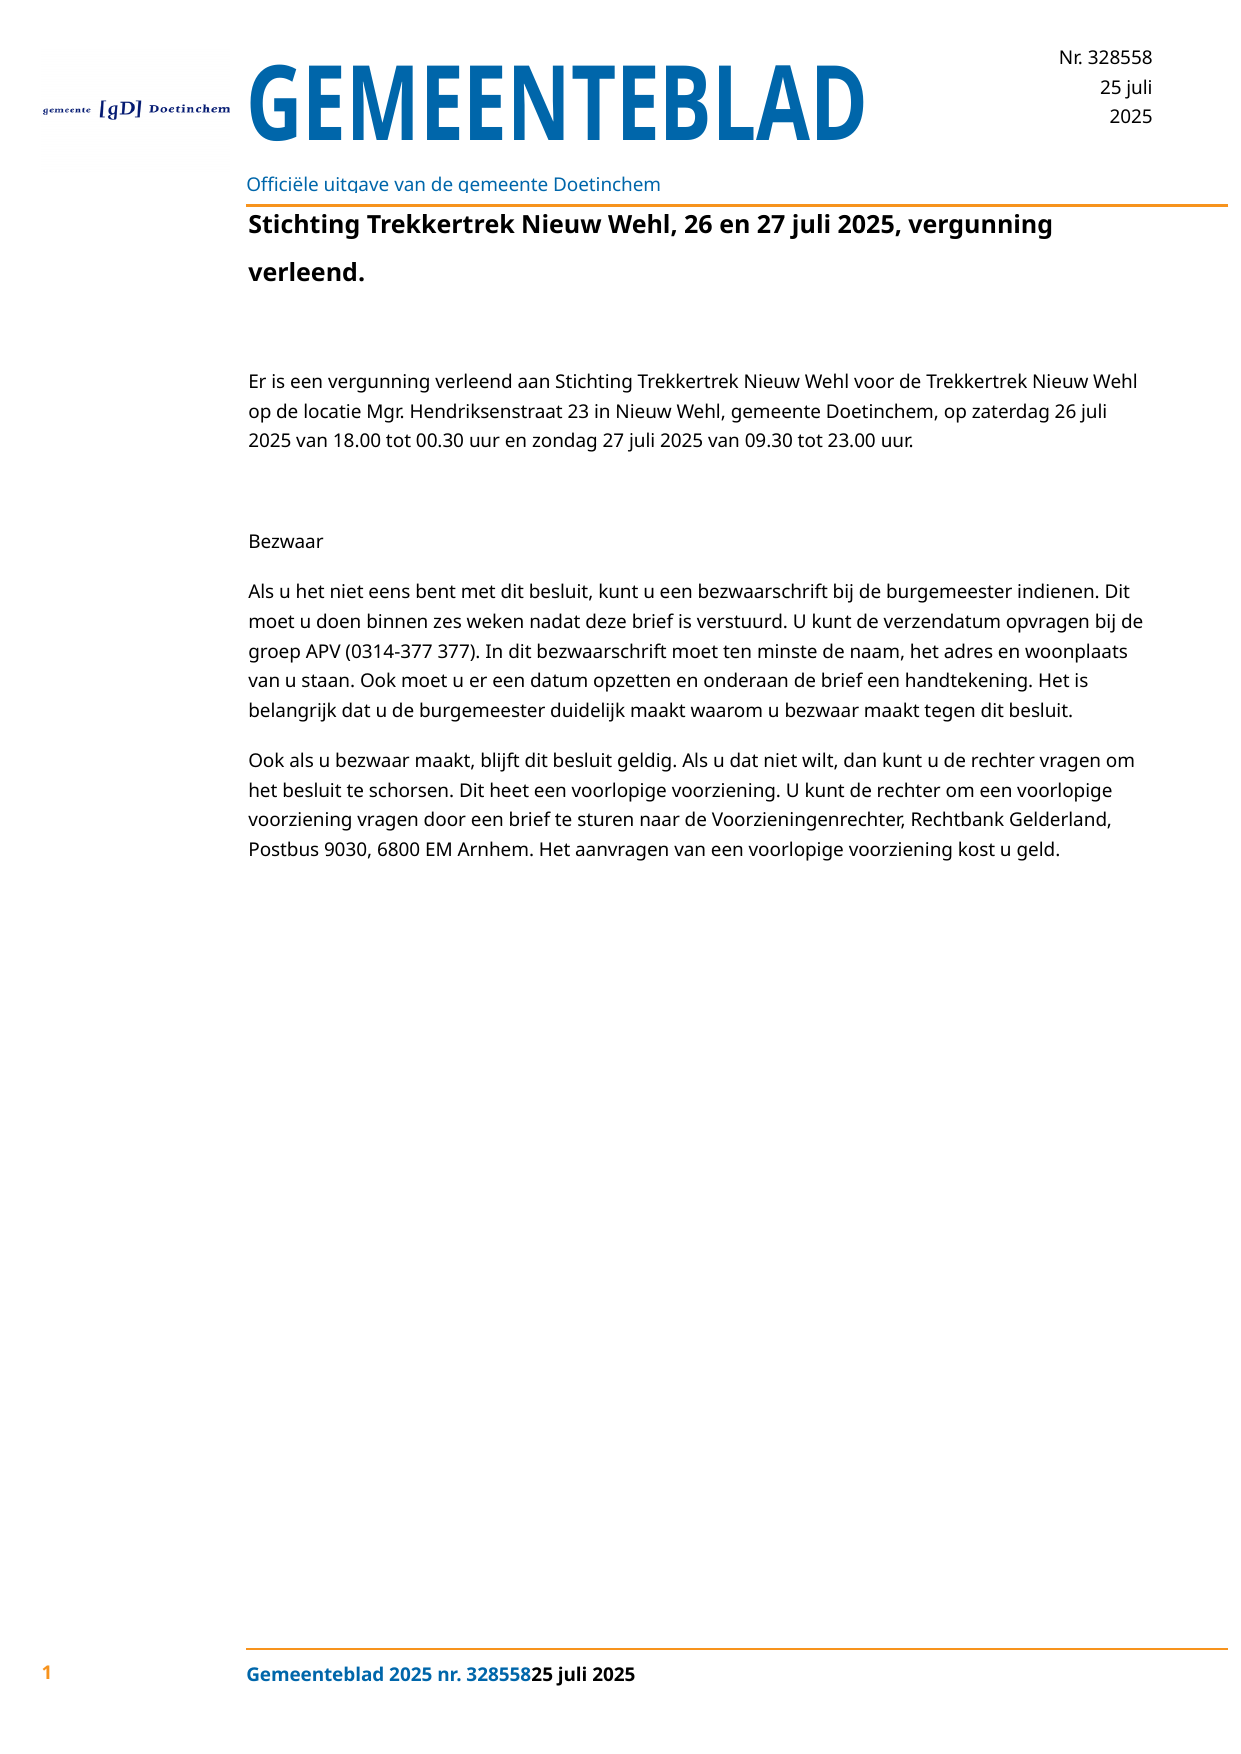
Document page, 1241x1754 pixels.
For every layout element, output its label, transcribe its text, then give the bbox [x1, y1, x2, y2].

text Als u het niet eens bent met dit besluit, kunt u een bezwaarschrift bij de burgemeester indienen. Dit moet u doen binnen zes weken nadat deze brief is verstuurd. U kunt de verzendatum opvragen bij de groep APV (0314-377 377). In dit bezwaarschrift moet ten minste de naam, het adres en woonplaats van u staan. Ook moet u er een datum opzetten en onderaan de brief een handtekening. Het is belangrijk dat u de burgemeester duidelijk maakt waarom u bezwaar maakt tegen dit besluit. [248, 579, 1152, 723]
text Er is een vergunning verleend aan Stichting Trekkertrek Nieuw Wehl voor de Trekkertrek Nieuw Wehl op de locatie Mgr. Hendriksenstraat 23 in Nieuw Wehl, gemeente Doetinchem, op zaterdag 26 juli 2025 van 18.00 tot 00.30 uur en zondag 27 juli 2025 van 09.30 tot 23.00 uur. [248, 368, 1152, 453]
text Stichting Trekkertrek Nieuw Wehl, 26 en 27 juli 2025, vergunning verleend. [248, 207, 1152, 288]
picture [41, 47, 231, 172]
text Bezwaar [248, 528, 1152, 554]
text Ook als u bezwaar maakt, blijft dit besluit geldig. Als u dat niet wilt, dan kunt u de rechter vragen om het besluit te schorsen. Dit heet een voorlopige voorziening. U kunt de rechter om een voorlopige voorziening vragen door een brief te sturen naar de Voorzieningenrechter, Rechtbank Gelderland, Postbus 9030, 6800 EM Arnhem. Het aanvragen van een voorlopige voorziening kost u geld. [248, 747, 1152, 862]
